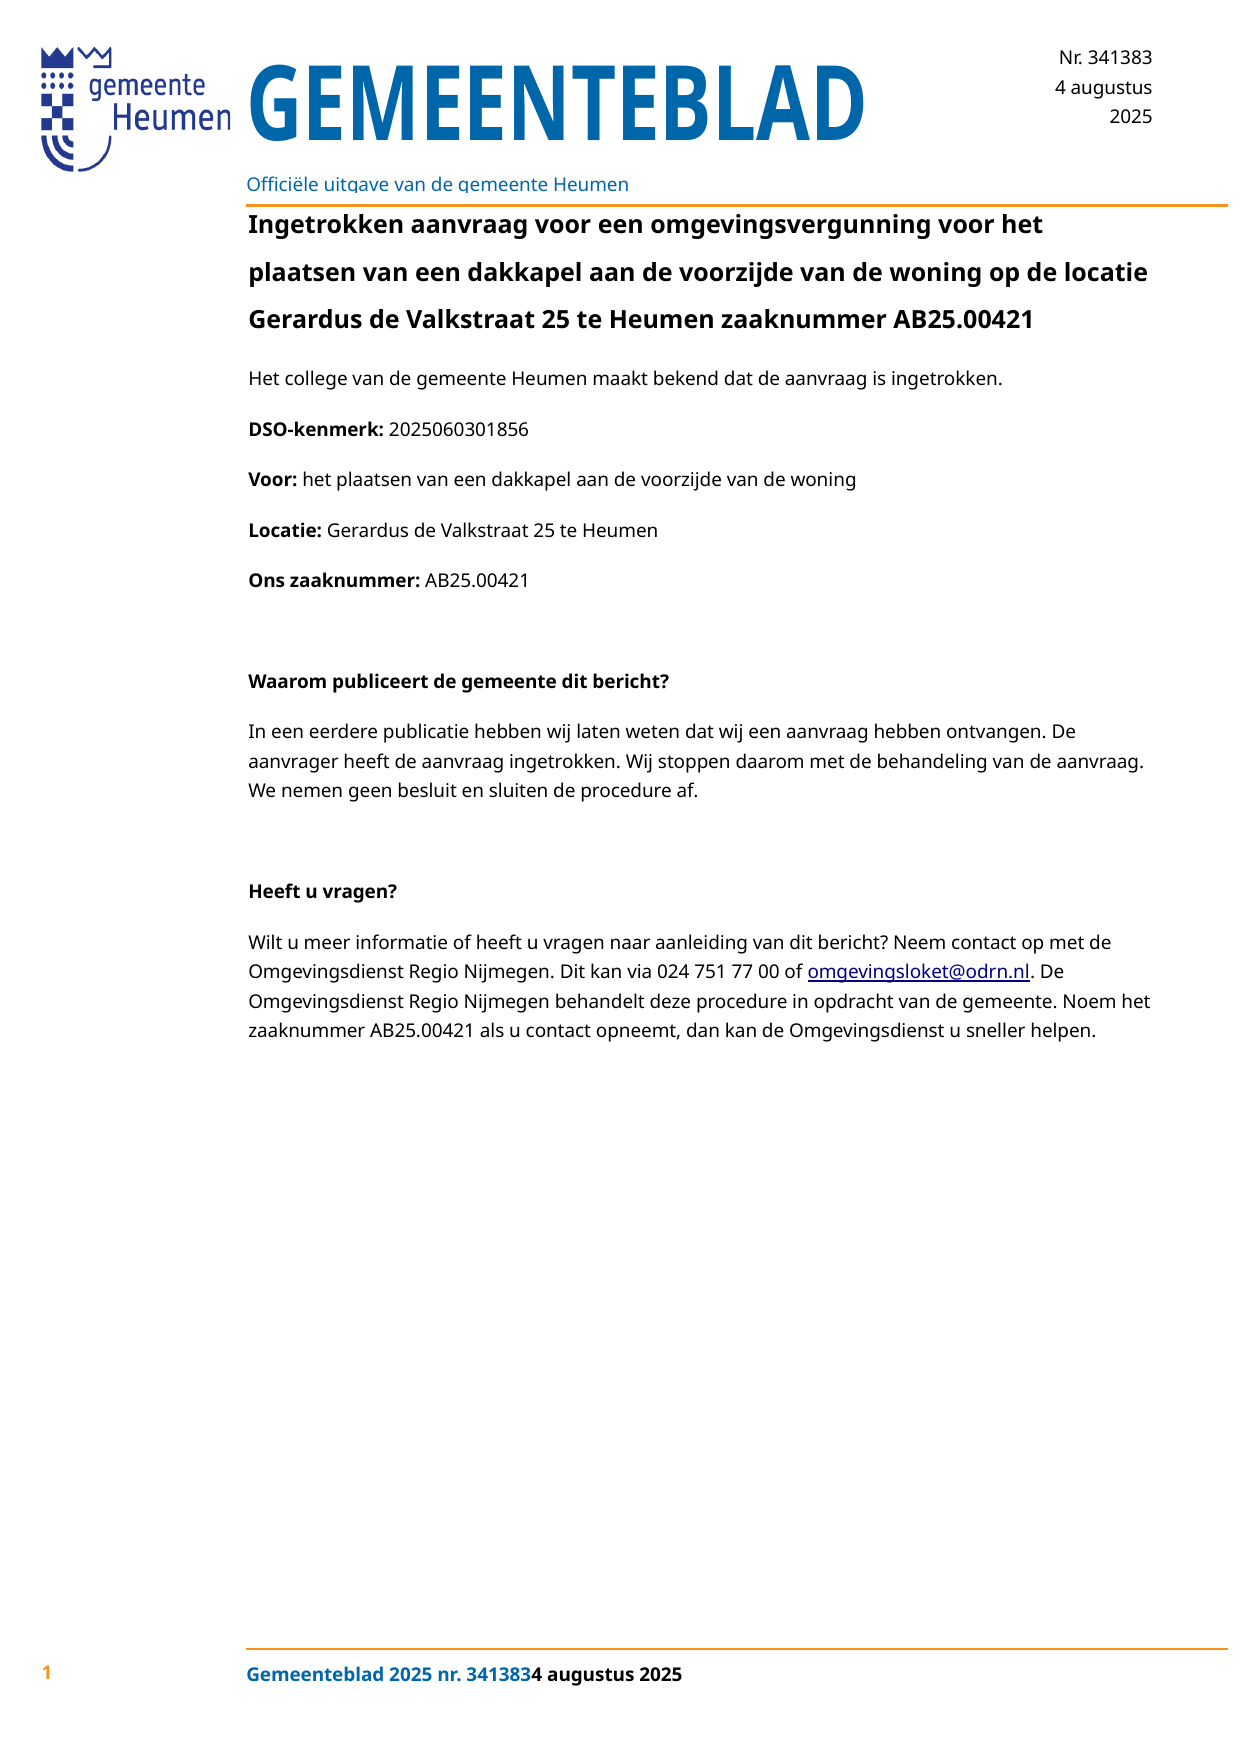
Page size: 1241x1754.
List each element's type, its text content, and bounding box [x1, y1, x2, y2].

text Heeft u vragen? [248, 878, 1152, 904]
text Ons zaaknummer: AB25.00421 [248, 567, 1152, 593]
text Voor: het plaatsen van een dakkapel aan de voorzijde van de woning [248, 466, 1152, 492]
text DSO-kenmerk: 2025060301856 [248, 416, 1152, 442]
text Locatie: Gerardus de Valkstraat 25 te Heumen [248, 517, 1152, 542]
text Wilt u meer informatie of heeft u vragen naar aanleiding van dit bericht? Neem contact op met de Omgevingsdienst Regio Nijmegen. Dit kan via 024 751 77 00 of omgevingsloket@odrn.nl. De Omgevingsdienst Regio Nijmegen behandelt deze procedure in opdracht van de gemeente. Noem het zaaknummer AB25.00421 als u contact opneemt, dan kan de Omgevingsdienst u sneller helpen. [248, 929, 1152, 1043]
text Ingetrokken aanvraag voor een omgevingsvergunning voor het plaatsen van een dakkapel aan de voorzijde van de woning op de locatie Gerardus de Valkstraat 25 te Heumen zaaknummer AB25.00421 [248, 207, 1152, 336]
text In een eerdere publicatie hebben wij laten weten dat wij een aanvraag hebben ontvangen. De aanvrager heeft de aanvraag ingetrokken. Wij stoppen daarom met de behandeling van de aanvraag. We nemen geen besluit en sluiten de procedure af. [248, 718, 1152, 803]
text Waarom publiceert de gemeente dit bericht? [248, 668, 1152, 694]
text Het college van de gemeente Heumen maakt bekend dat de aanvraag is ingetrokken. [248, 366, 1152, 391]
picture [41, 47, 231, 172]
